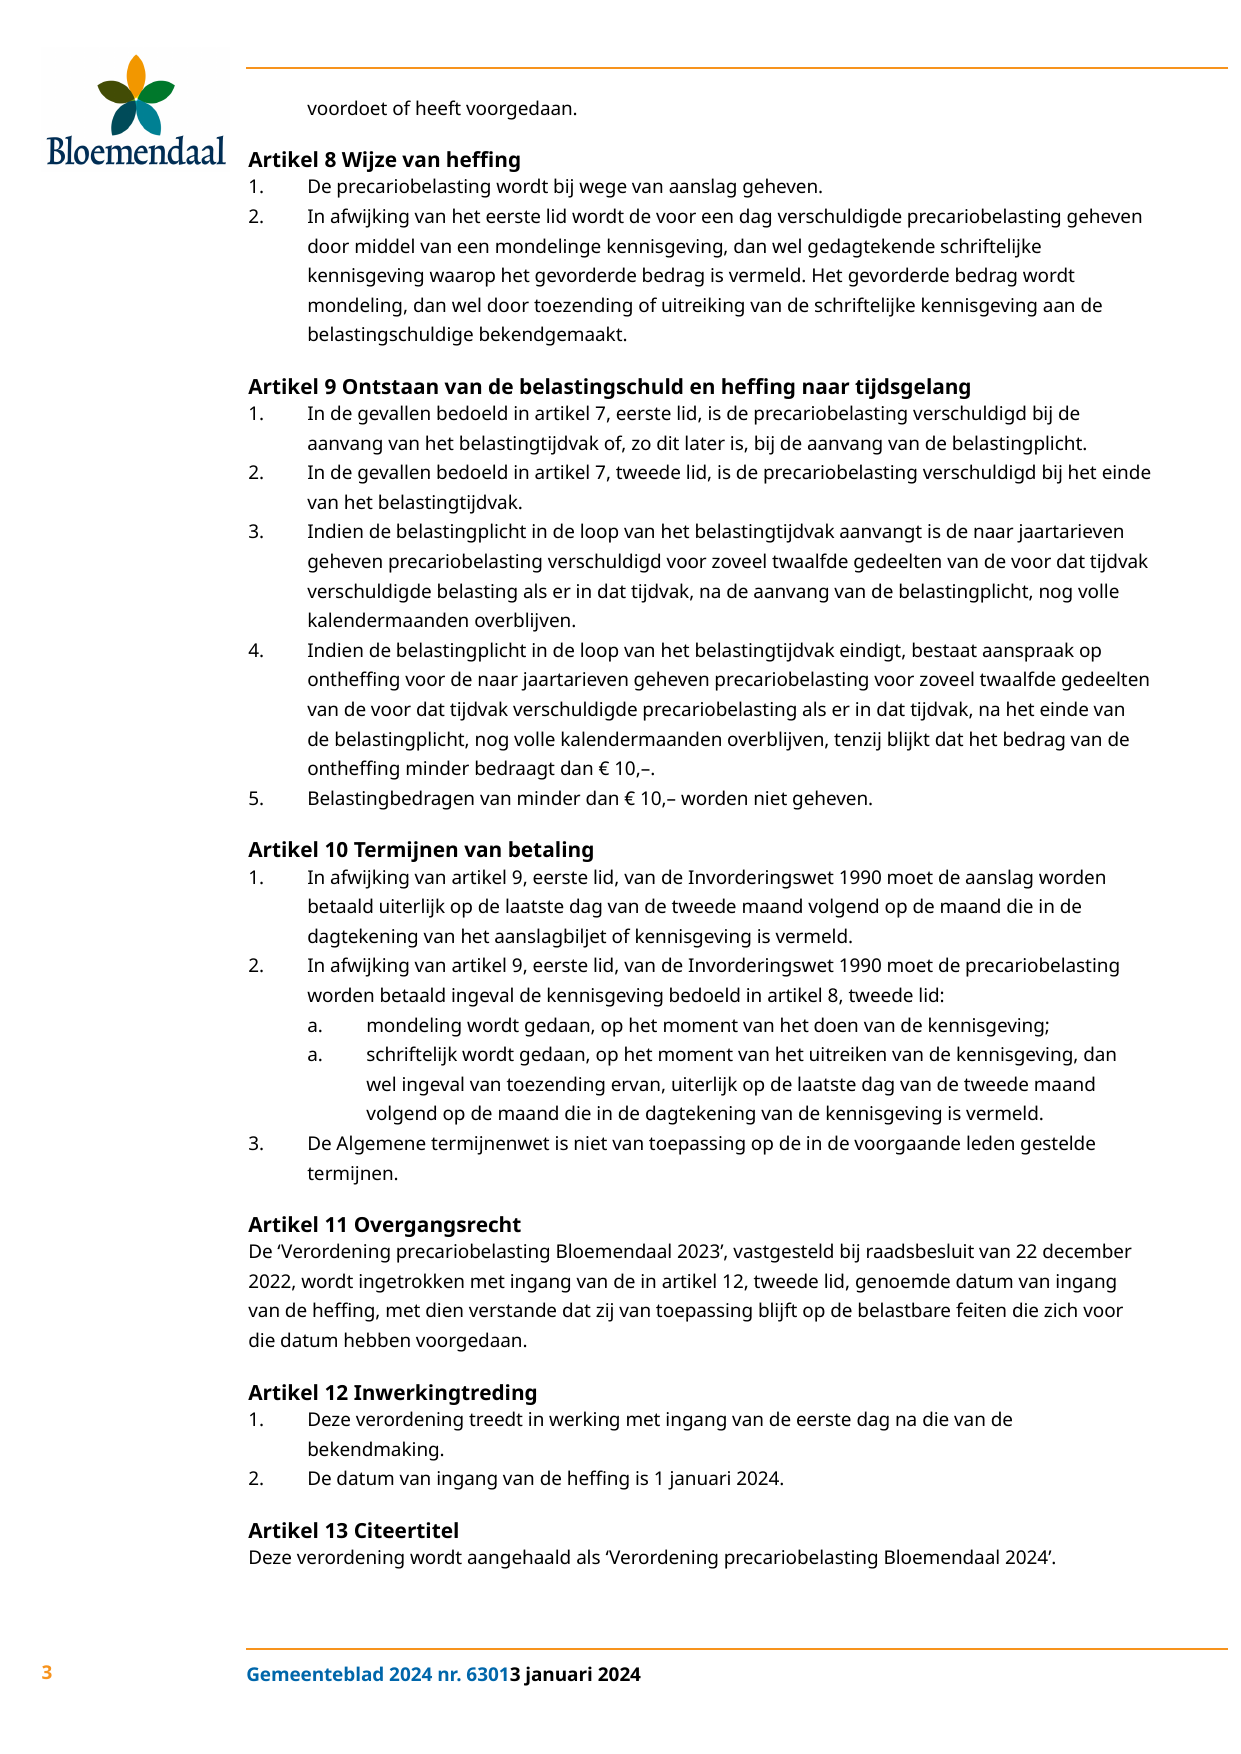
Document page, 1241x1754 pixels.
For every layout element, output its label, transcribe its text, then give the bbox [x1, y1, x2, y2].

list voordoet of heeft voorgedaan. [248, 95, 1152, 121]
text Artikel 11 Overgangsrecht [248, 1210, 1152, 1238]
list Deze verordening treedt in werking met ingang van de eerste dag na die van de bekendmaking. [248, 1406, 1152, 1461]
list In afwijking van het eerste lid wordt de voor een dag verschuldigde precariobelasting geheven door middel van een mondelinge kennisgeving, dan wel gedagtekende schriftelijke kennisgeving waarop het gevorderde bedrag is vermeld. Het gevorderde bedrag wordt mondeling, dan wel door toezending of uitreiking van de schriftelijke kennisgeving aan de belastingschuldige bekendgemaakt. [248, 203, 1152, 347]
text Artikel 9 Ontstaan van de belastingschuld en heffing naar tijdsgelang [248, 372, 1152, 400]
list In afwijking van artikel 9, eerste lid, van de Invorderingswet 1990 moet de aanslag worden betaald uiterlijk op de laatste dag van de tweede maand volgend op de maand die in de dagtekening van het aanslagbiljet of kennisgeving is vermeld. [248, 864, 1152, 949]
list schriftelijk wordt gedaan, op het moment van het uitreiken van de kennisgeving, dan wel ingeval van toezending ervan, uiterlijk op de laatste dag van de tweede maand volgend op de maand die in de dagtekening van de kennisgeving is vermeld. [307, 1041, 1152, 1126]
list In de gevallen bedoeld in artikel 7, tweede lid, is de precariobelasting verschuldigd bij het einde van het belastingtijdvak. [248, 459, 1152, 515]
list Indien de belastingplicht in de loop van het belastingtijdvak aanvangt is de naar jaartarieven geheven precariobelasting verschuldigd voor zoveel twaalfde gedeelten van de voor dat tijdvak verschuldigde belasting als er in dat tijdvak, na de aanvang van de belastingplicht, nog volle kalendermaanden overblijven. [248, 519, 1152, 633]
list In afwijking van artikel 9, eerste lid, van de Invorderingswet 1990 moet de precariobelasting worden betaald ingeval de kennisgeving bedoeld in artikel 8, tweede lid: [248, 953, 1152, 1008]
list De datum van ingang van de heffing is 1 januari 2024. [248, 1465, 1152, 1491]
text Artikel 13 Citeertitel [248, 1516, 1152, 1544]
list Indien de belastingplicht in de loop van het belastingtijdvak eindigt, bestaat aanspraak op ontheffing voor de naar jaartarieven geheven precariobelasting voor zoveel twaalfde gedeelten van de voor dat tijdvak verschuldigde precariobelasting als er in dat tijdvak, na het einde van de belastingplicht, nog volle kalendermaanden overblijven, tenzij blijkt dat het bedrag van de ontheffing minder bedraagt dan € 10,–. [248, 637, 1152, 781]
text Artikel 12 Inwerkingtreding [248, 1378, 1152, 1406]
text Artikel 8 Wijze van heffing [248, 145, 1152, 174]
list In de gevallen bedoeld in artikel 7, eerste lid, is de precariobelasting verschuldigd bij de aanvang van het belastingtijdvak of, zo dit later is, bij de aanvang van de belastingplicht. [248, 400, 1152, 456]
text Artikel 10 Termijnen van betaling [248, 835, 1152, 864]
text Deze verordening wordt aangehaald als ‘Verordening precariobelasting Bloemendaal 2024’. [248, 1544, 1152, 1570]
picture [41, 47, 231, 172]
list De Algemene termijnenwet is niet van toepassing op de in de voorgaande leden gestelde termijnen. [248, 1130, 1152, 1185]
list De precariobelasting wordt bij wege van aanslag geheven. [248, 174, 1152, 199]
text De ‘Verordening precariobelasting Bloemendaal 2023’, vastgesteld bij raadsbesluit van 22 december 2022, wordt ingetrokken met ingang van de in artikel 12, tweede lid, genoemde datum van ingang van de heffing, met dien verstande dat zij van toepassing blijft op de belastbare feiten die zich voor die datum hebben voorgedaan. [248, 1238, 1152, 1353]
list mondeling wordt gedaan, op het moment van het doen van de kennisgeving; [307, 1012, 1152, 1037]
list Belastingbedragen van minder dan € 10,– worden niet geheven. [248, 785, 1152, 811]
